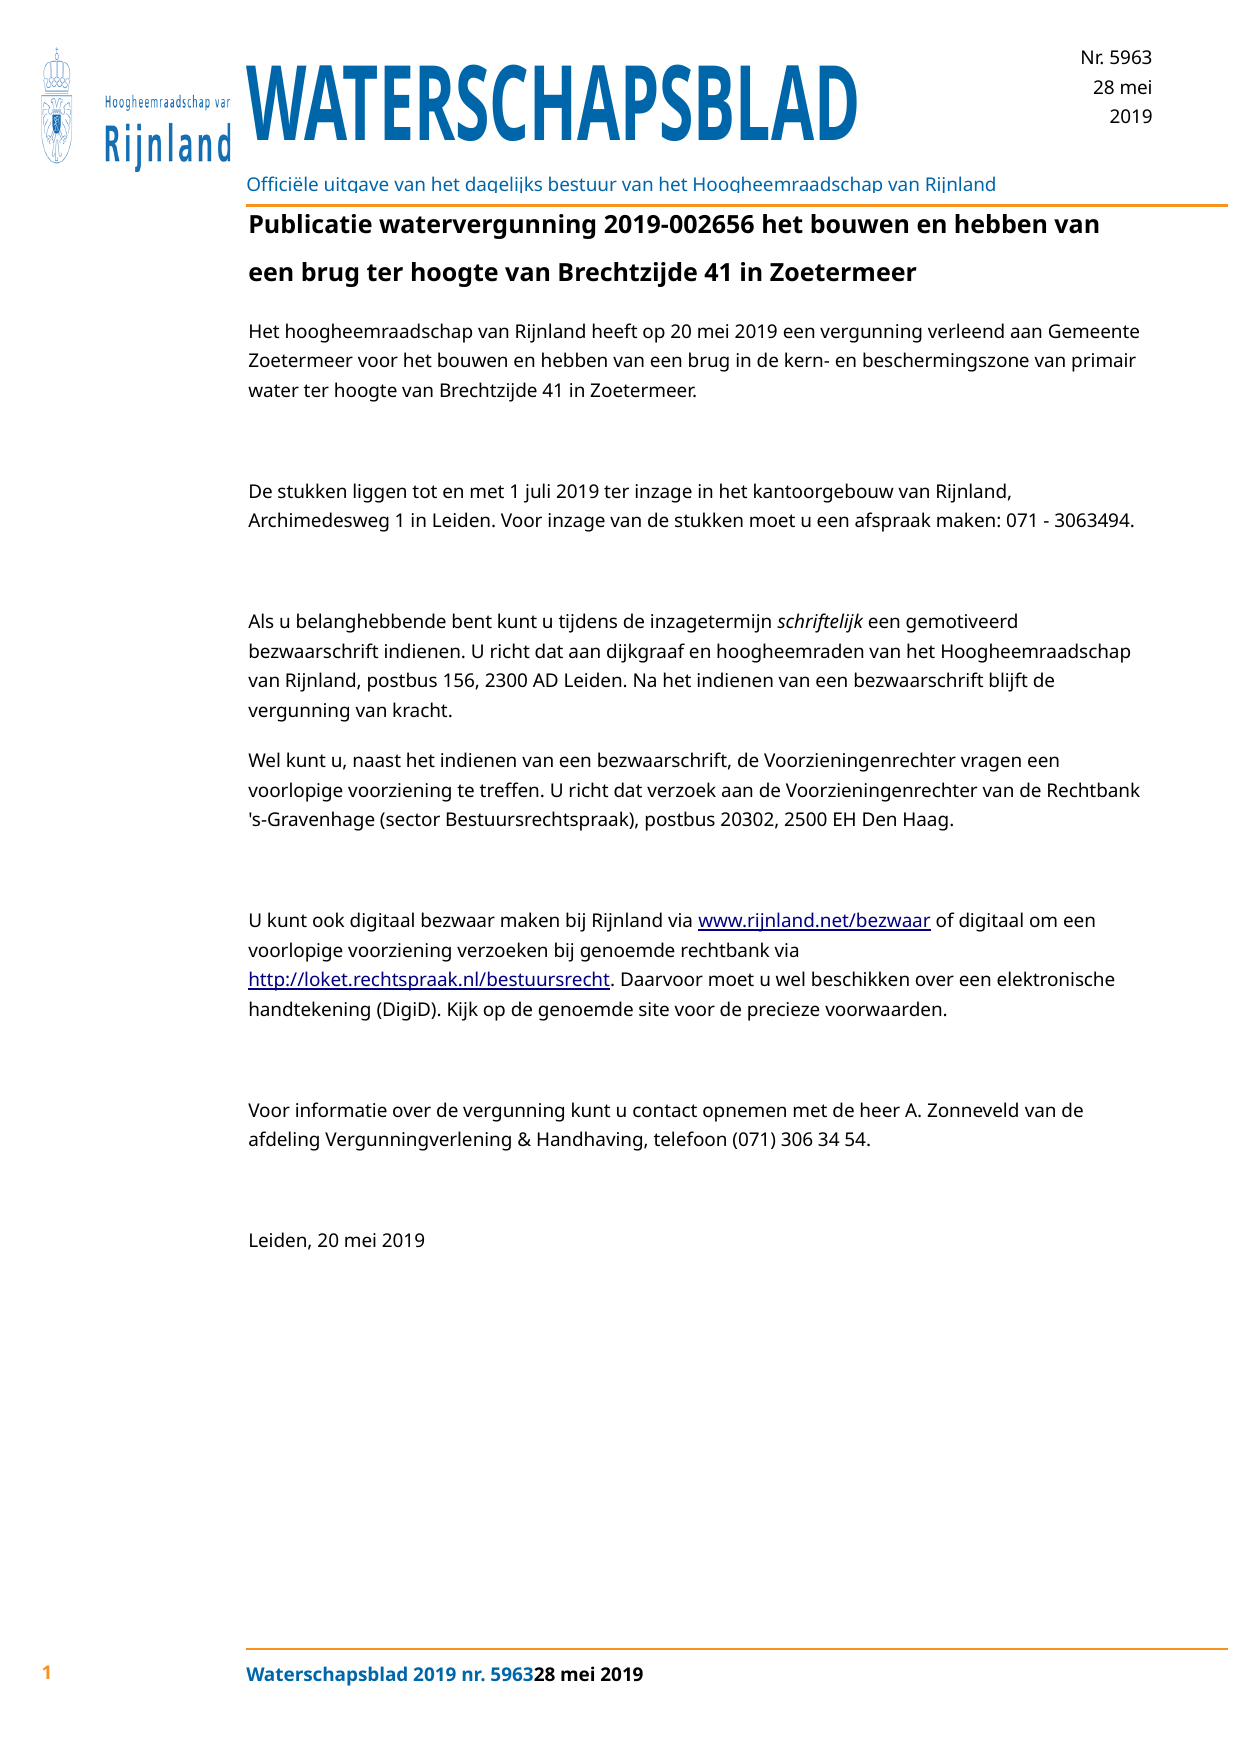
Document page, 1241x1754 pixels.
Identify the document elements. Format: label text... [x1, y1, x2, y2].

picture [41, 47, 231, 172]
text Leiden, 20 mei 2019 [248, 1227, 1152, 1253]
text Als u belanghebbende bent kunt u tijdens de inzagetermijn schriftelijk een gemotiveerd bezwaarschrift indienen. U richt dat aan dijkgraaf en hoogheemraden van het Hoogheemraadschap van Rijnland, postbus 156, 2300 AD Leiden. Na het indienen van een bezwaarschrift blijft de vergunning van kracht. [248, 608, 1152, 723]
text Publicatie watervergunning 2019-002656 het bouwen en hebben van een brug ter hoogte van Brechtzijde 41 in Zoetermeer [248, 207, 1152, 288]
text U kunt ook digitaal bezwaar maken bij Rijnland via www.rijnland.net/bezwaar of digitaal om een voorlopige voorziening verzoeken bij genoemde rechtbank via http://loket.rechtspraak.nl/bestuursrecht. Daarvoor moet u wel beschikken over een elektronische handtekening (DigiD). Kijk op de genoemde site voor de precieze voorwaarden. [248, 907, 1152, 1022]
text De stukken liggen tot en met 1 juli 2019 ter inzage in het kantoorgebouw van Rijnland, Archimedesweg 1 in Leiden. Voor inzage van de stukken moet u een afspraak maken: 071 - 3063494. [248, 478, 1152, 533]
text Wel kunt u, naast het indienen van een bezwaarschrift, de Voorzieningenrechter vragen een voorlopige voorziening te treffen. U richt dat verzoek aan de Voorzieningenrechter van de Rechtbank 's-Gravenhage (sector Bestuursrechtspraak), postbus 20302, 2500 EH Den Haag. [248, 747, 1152, 832]
text Het hoogheemraadschap van Rijnland heeft op 20 mei 2019 een vergunning verleend aan Gemeente Zoetermeer voor het bouwen en hebben van een brug in de kern- en beschermingszone van primair water ter hoogte van Brechtzijde 41 in Zoetermeer. [248, 318, 1152, 403]
text Voor informatie over de vergunning kunt u contact opnemen met de heer A. Zonneveld van de afdeling Vergunningverlening & Handhaving, telefoon (071) 306 34 54. [248, 1097, 1152, 1152]
